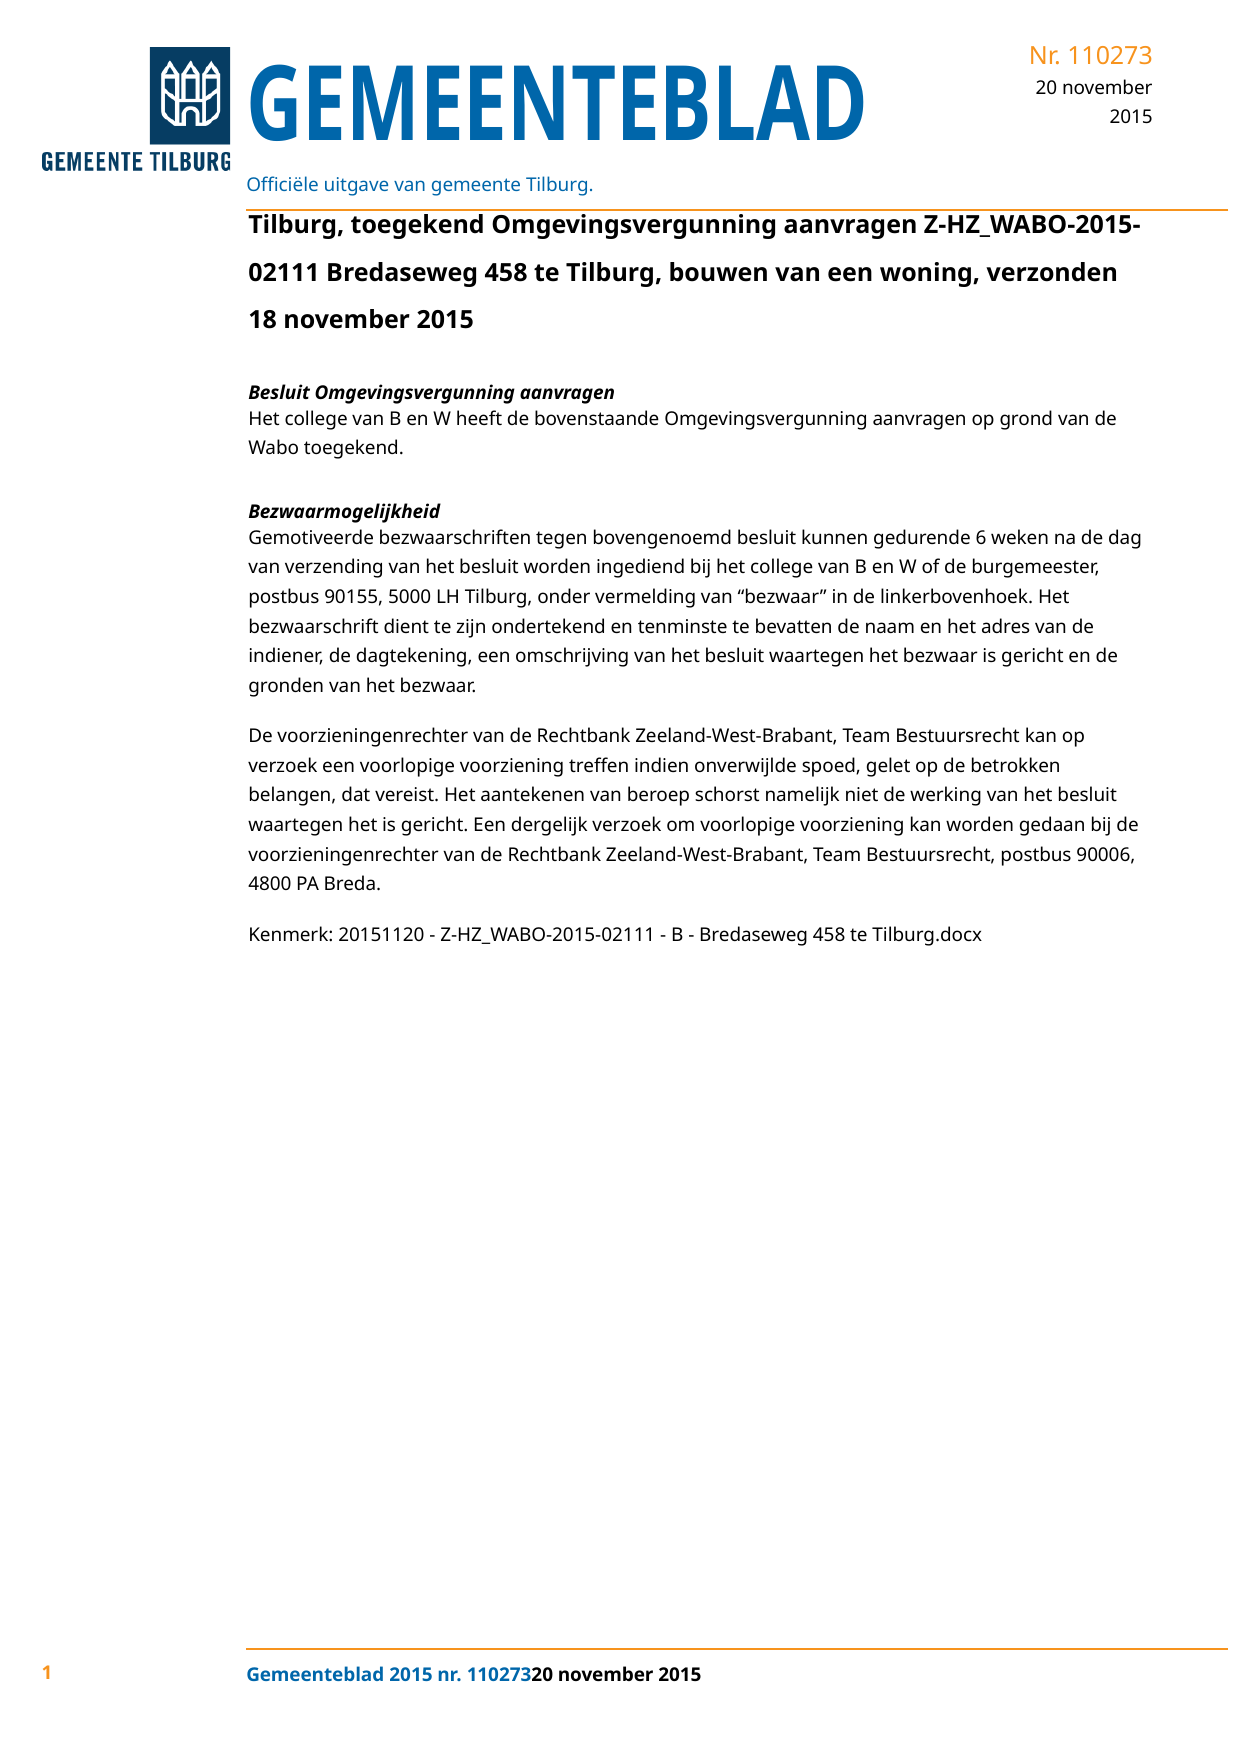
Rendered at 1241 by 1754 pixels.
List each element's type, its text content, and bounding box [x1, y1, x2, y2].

text Kenmerk: 20151120 - Z-HZ_WABO-2015-02111 - B - Bredaseweg 458 te Tilburg.docx [248, 921, 1152, 946]
text Gemotiveerde bezwaarschriften tegen bovengenoemd besluit kunnen gedurende 6 weken na de dag van verzending van het besluit worden ingediend bij het college van B en W of de burgemeester, postbus 90155, 5000 LH Tilburg, onder vermelding van “bezwaar” in de linkerbovenhoek. Het bezwaarschrift dient te zijn ondertekend en tenminste te bevatten de naam en het adres van de indiener, de dagtekening, een omschrijving van het besluit waartegen het bezwaar is gericht en de gronden van het bezwaar. [248, 524, 1152, 698]
text Het college van B en W heeft de bovenstaande Omgevingsvergunning aanvragen op grond van de Wabo toegekend. [248, 405, 1152, 460]
picture [41, 47, 231, 172]
text De voorzieningenrechter van de Rechtbank Zeeland-West-Brabant, Team Bestuursrecht kan op verzoek een voorlopige voorziening treffen indien onverwijlde spoed, gelet op de betrokken belangen, dat vereist. Het aantekenen van beroep schorst namelijk niet de werking van het besluit waartegen het is gericht. Een dergelijk verzoek om voorlopige voorziening kan worden gedaan bij de voorzieningenrechter van de Rechtbank Zeeland-West-Brabant, Team Bestuursrecht, postbus 90006, 4800 PA Breda. [248, 722, 1152, 896]
text Bezwaarmogelijkheid [248, 498, 1152, 524]
text Tilburg, toegekend Omgevingsvergunning aanvragen Z-HZ_WABO-2015-02111 Bredaseweg 458 te Tilburg, bouwen van een woning, verzonden 18 november 2015 [248, 211, 1152, 336]
text Besluit Omgevingsvergunning aanvragen [248, 379, 1152, 405]
